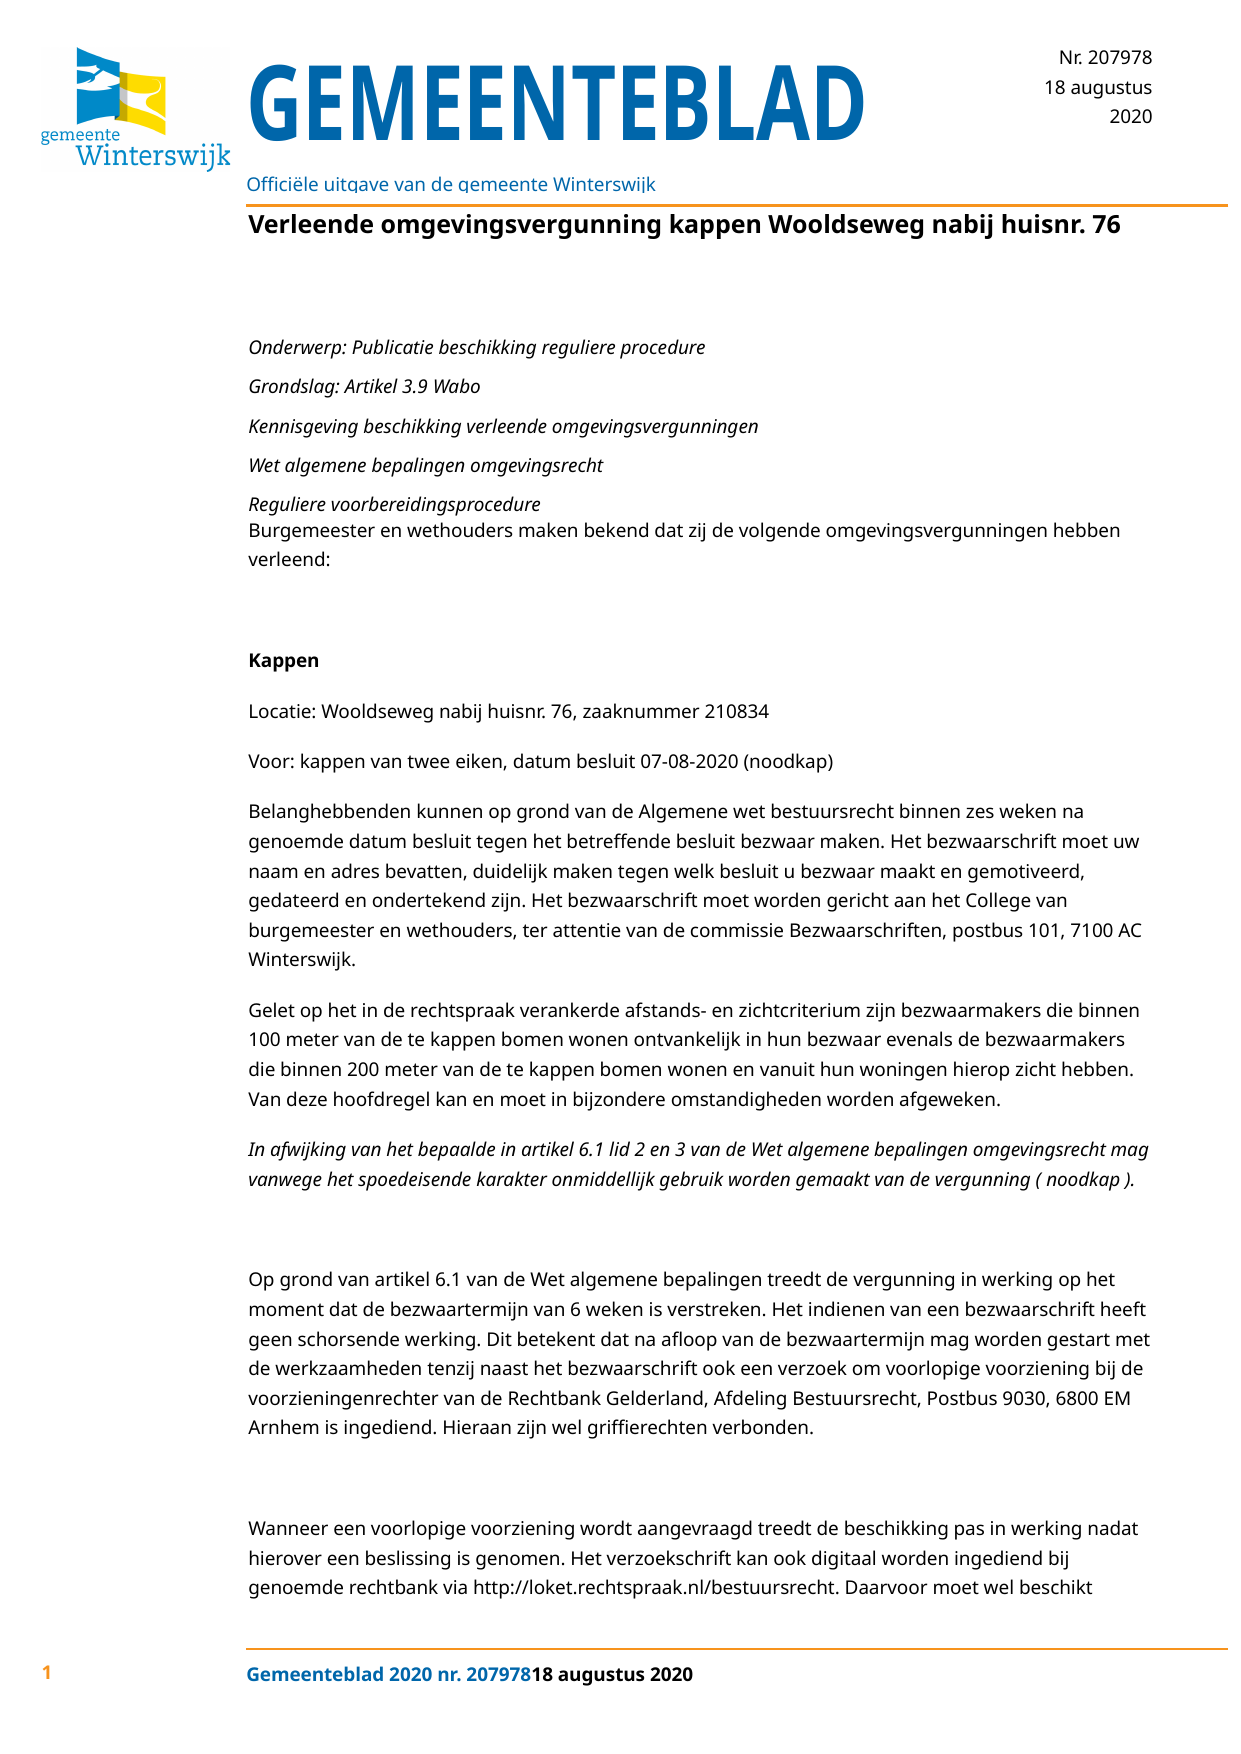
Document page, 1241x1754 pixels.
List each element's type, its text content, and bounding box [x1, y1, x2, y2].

text Reguliere voorbereidingsprocedure [248, 491, 1152, 517]
picture [225, 153, 231, 162]
text Kennisgeving beschikking verleende omgevingsvergunningen [248, 413, 1152, 438]
text Grondslag: Artikel 3.9 Wabo [248, 373, 1152, 399]
text Verleende omgevingsvergunning kappen Wooldseweg nabij huisnr. 76 [248, 207, 1152, 241]
picture [41, 47, 231, 172]
text Locatie: Wooldseweg nabij huisnr. 76, zaaknummer 210834 [248, 698, 1152, 724]
text Kappen [248, 647, 1152, 673]
text Gelet op het in de rechtspraak verankerde afstands- en zichtcriterium zijn bezwaarmakers die binnen 100 meter van de te kappen bomen wonen ontvankelijk in hun bezwaar evenals de bezwaarmakers die binnen 200 meter van de te kappen bomen wonen en vanuit hun woningen hierop zicht hebben. Van deze hoofdregel kan en moet in bijzondere omstandigheden worden afgeweken. [248, 997, 1152, 1112]
text Op grond van artikel 6.1 van de Wet algemene bepalingen treedt de vergunning in werking op het moment dat de bezwaartermijn van 6 weken is verstreken. Het indienen van een bezwaarschrift heeft geen schorsende werking. Dit betekent dat na afloop van de bezwaartermijn mag worden gestart met de werkzaamheden tenzij naast het bezwaarschrift ook een verzoek om voorlopige voorziening bij de voorzieningenrechter van de Rechtbank Gelderland, Afdeling Bestuursrecht, Postbus 9030, 6800 EM Arnhem is ingediend. Hieraan zijn wel griffierechten verbonden. [248, 1267, 1152, 1440]
text In afwijking van het bepaalde in artikel 6.1 lid 2 en 3 van de Wet algemene bepalingen omgevingsrecht mag vanwege het spoedeisende karakter onmiddellijk gebruik worden gemaakt van de vergunning ( noodkap ). [248, 1136, 1152, 1192]
text Onderwerp: Publicatie beschikking reguliere procedure [248, 334, 1152, 360]
text Belanghebbenden kunnen op grond van de Algemene wet bestuursrecht binnen zes weken na genoemde datum besluit tegen het betreffende besluit bezwaar maken. Het bezwaarschrift moet uw naam en adres bevatten, duidelijk maken tegen welk besluit u bezwaar maakt en gemotiveerd, gedateerd en ondertekend zijn. Het bezwaarschrift moet worden gericht aan het College van burgemeester en wethouders, ter attentie van de commissie Bezwaarschriften, postbus 101, 7100 AC Winterswijk. [248, 799, 1152, 972]
text Wet algemene bepalingen omgevingsrecht [248, 452, 1152, 478]
text Burgemeester en wethouders maken bekend dat zij de volgende omgevingsvergunningen hebben verleend: [248, 517, 1152, 572]
text Wanneer een voorlopige voorziening wordt aangevraagd treedt de beschikking pas in werking nadat hierover een beslissing is genomen. Het verzoekschrift kan ook digitaal worden ingediend bij genoemde rechtbank via http://loket.rechtspraak.nl/bestuursrecht. Daarvoor moet wel beschikt [248, 1515, 1152, 1600]
text Voor: kappen van twee eiken, datum besluit 07-08-2020 (noodkap) [248, 748, 1152, 774]
